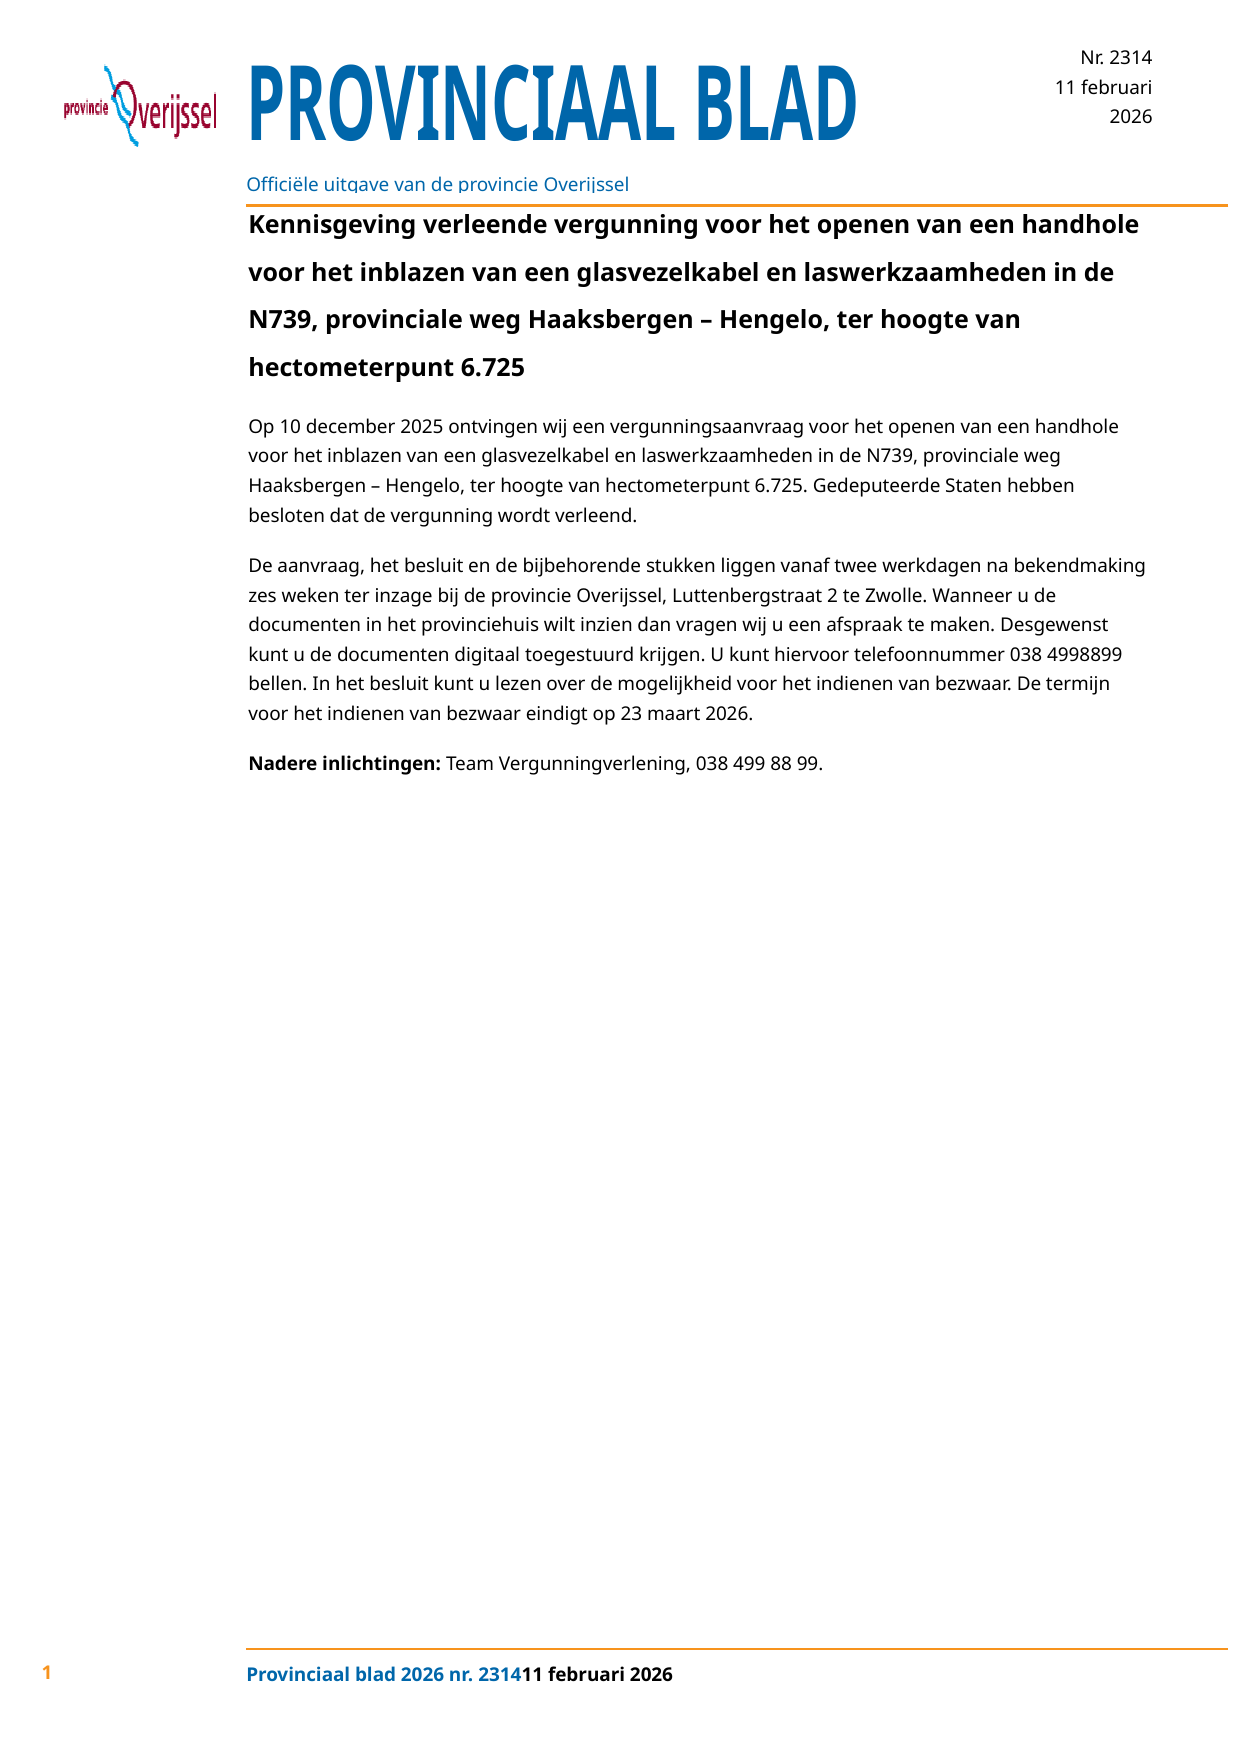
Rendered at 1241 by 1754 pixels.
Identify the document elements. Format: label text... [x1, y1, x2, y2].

text Nadere inlichtingen: Team Vergunningverlening, 038 499 88 99. [248, 751, 1152, 776]
text Kennisgeving verleende vergunning voor het openen van een handhole voor het inblazen van een glasvezelkabel en laswerkzaamheden in de N739, provinciale weg Haaksbergen – Hengelo, ter hoogte van hectometerpunt 6.725 [248, 207, 1152, 384]
text De aanvraag, het besluit en de bijbehorende stukken liggen vanaf twee werkdagen na bekendmaking zes weken ter inzage bij de provincie Overijssel, Luttenbergstraat 2 te Zwolle. Wanneer u de documenten in het provinciehuis wilt inzien dan vragen wij u een afspraak te maken. Desgewenst kunt u de documenten digitaal toegestuurd krijgen. U kunt hiervoor telefoonnummer 038 4998899 bellen. In het besluit kunt u lezen over de mogelijkheid voor het indienen van bezwaar. De termijn voor het indienen van bezwaar eindigt op 23 maart 2026. [248, 552, 1152, 726]
text Op 10 december 2025 ontvingen wij een vergunningsaanvraag voor het openen van een handhole voor het inblazen van een glasvezelkabel en laswerkzaamheden in de N739, provinciale weg Haaksbergen – Hengelo, ter hoogte van hectometerpunt 6.725. Gedeputeerde Staten hebben besloten dat de vergunning wordt verleend. [248, 413, 1152, 528]
picture [41, 47, 231, 172]
